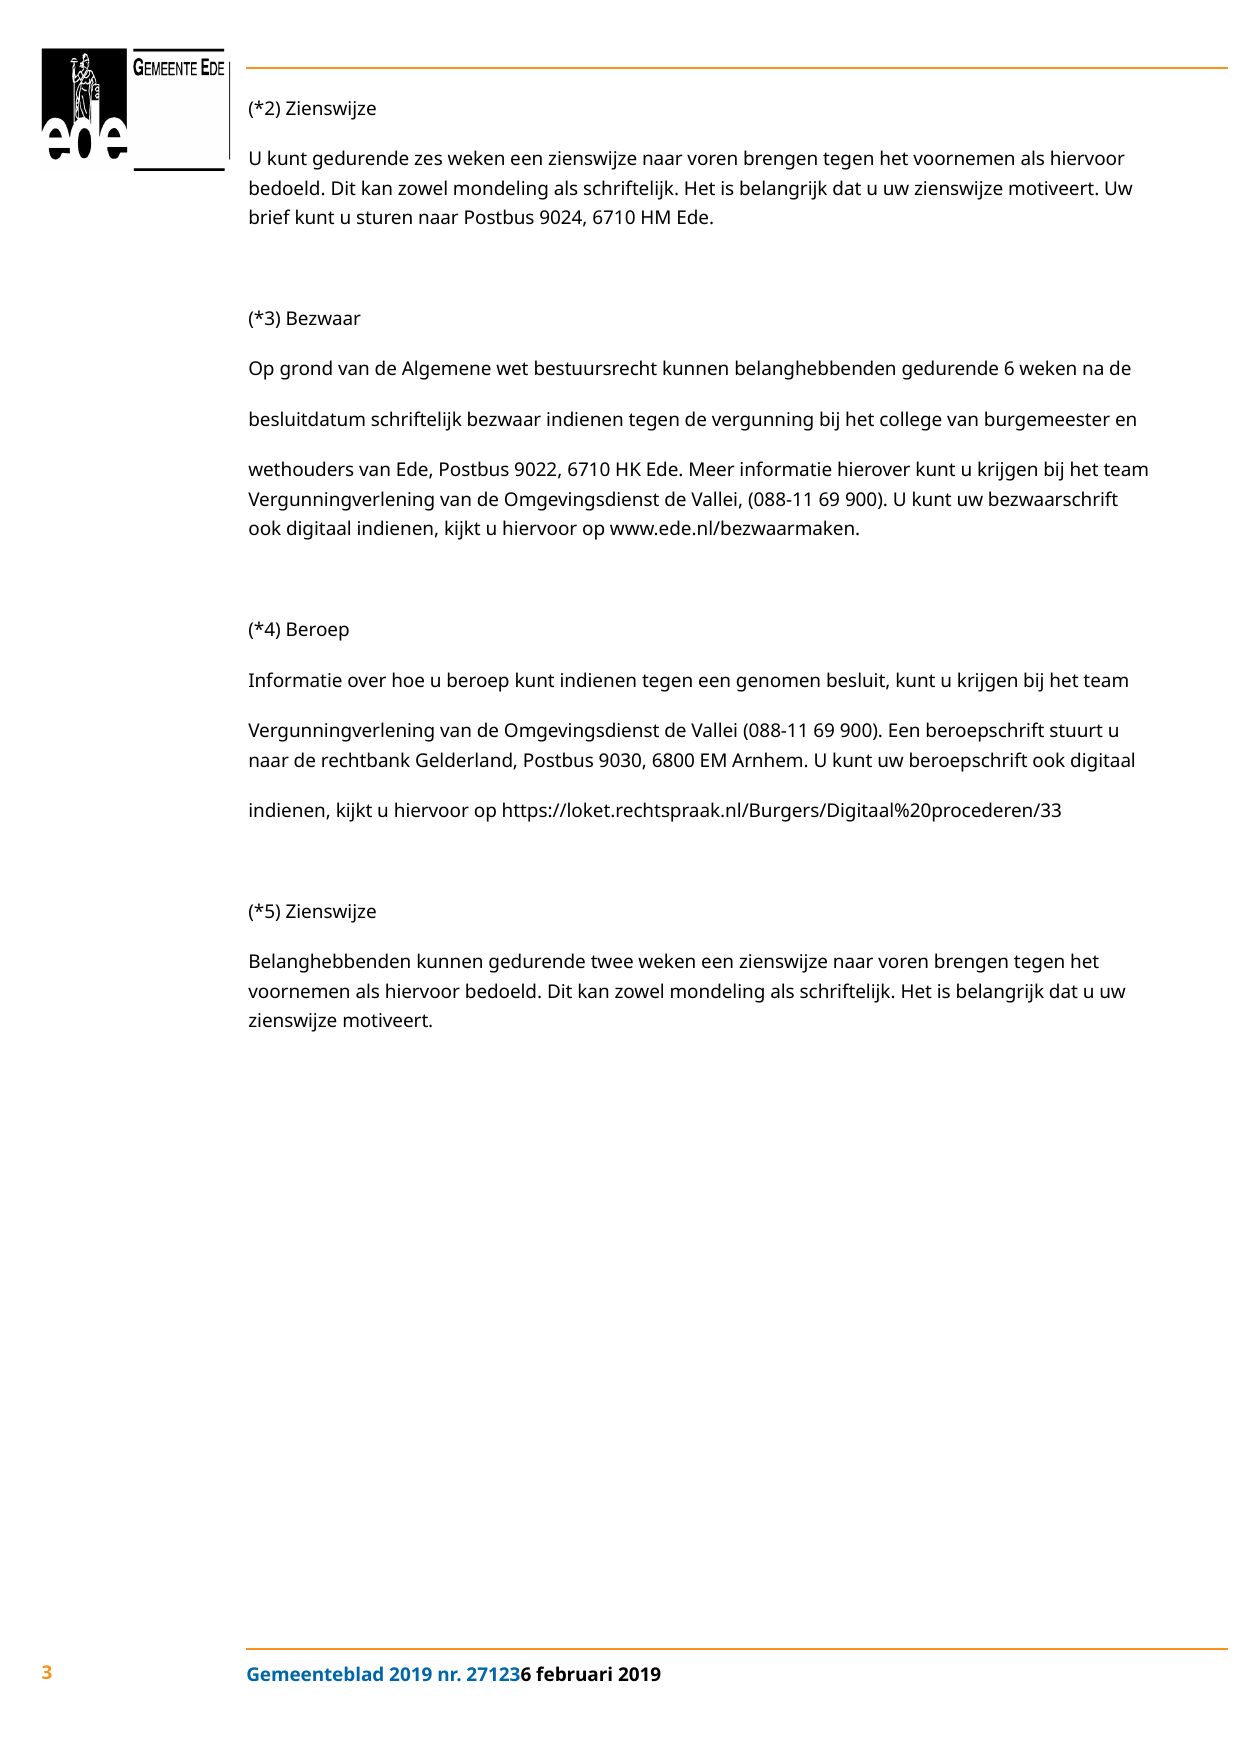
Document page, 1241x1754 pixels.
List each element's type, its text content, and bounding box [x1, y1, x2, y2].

text Belanghebbenden kunnen gedurende twee weken een zienswijze naar voren brengen tegen het voornemen als hiervoor bedoeld. Dit kan zowel mondeling als schriftelijk. Het is belangrijk dat u uw zienswijze motiveert. [248, 948, 1152, 1033]
text wethouders van Ede, Postbus 9022, 6710 HK Ede. Meer informatie hierover kunt u krijgen bij het team Vergunningverlening van de Omgevingsdienst de Vallei, (088-11 69 900). U kunt uw bezwaarschrift ook digitaal indienen, kijkt u hiervoor op www.ede.nl/bezwaarmaken. [248, 456, 1152, 541]
text Vergunningverlening van de Omgevingsdienst de Vallei (088-11 69 900). Een beroepschrift stuurt u naar de rechtbank Gelderland, Postbus 9030, 6800 EM Arnhem. U kunt uw beroepschrift ook digitaal [248, 717, 1152, 773]
text indienen, kijkt u hiervoor op https://loket.rechtspraak.nl/Burgers/Digitaal%20procederen/33 [248, 797, 1152, 823]
text (*4) Beroep [248, 616, 1152, 642]
text Informatie over hoe u beroep kunt indienen tegen een genomen besluit, kunt u krijgen bij het team [248, 667, 1152, 693]
text U kunt gedurende zes weken een zienswijze naar voren brengen tegen het voornemen als hiervoor bedoeld. Dit kan zowel mondeling als schriftelijk. Het is belangrijk dat u uw zienswijze motiveert. Uw brief kunt u sturen naar Postbus 9024, 6710 HM Ede. [248, 145, 1152, 230]
text Op grond van de Algemene wet bestuursrecht kunnen belanghebbenden gedurende 6 weken na de [248, 356, 1152, 381]
text (*2) Zienswijze [248, 95, 1152, 121]
text (*5) Zienswijze [248, 898, 1152, 924]
text besluitdatum schriftelijk bezwaar indienen tegen de vergunning bij het college van burgemeester en [248, 406, 1152, 432]
picture [41, 47, 231, 172]
text (*3) Bezwaar [248, 305, 1152, 331]
